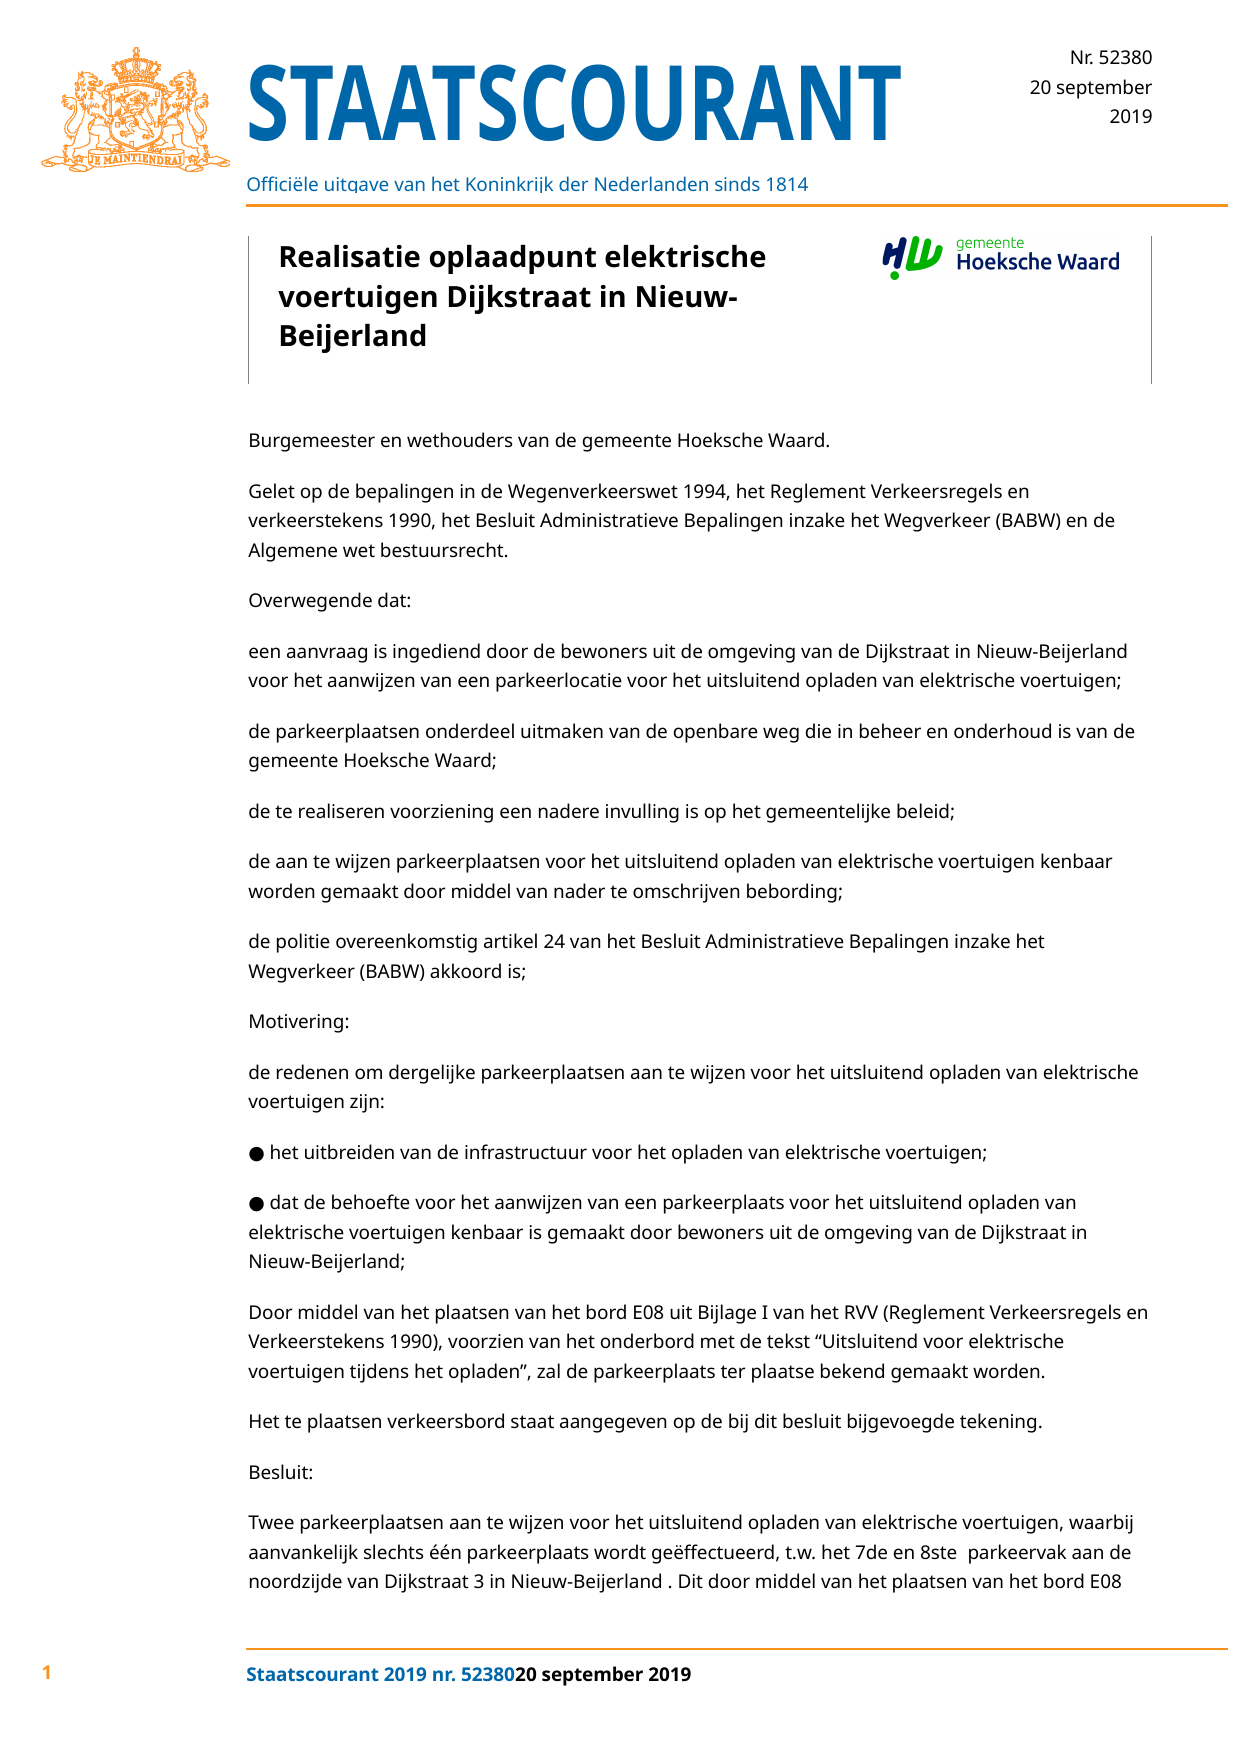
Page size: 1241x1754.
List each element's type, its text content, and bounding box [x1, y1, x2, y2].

text de aan te wijzen parkeerplaatsen voor het uitsluitend opladen van elektrische voertuigen kenbaar worden gemaakt door middel van nader te omschrijven bebording; [248, 848, 1152, 904]
table_header [850, 236, 1151, 384]
text Besluit: [248, 1459, 1152, 1484]
text de redenen om dergelijke parkeerplaatsen aan te wijzen voor het uitsluitend opladen van elektrische voertuigen zijn: [248, 1059, 1152, 1114]
picture [882, 236, 1119, 280]
text de te realiseren voorziening een nadere invulling is op het gemeentelijke beleid; [248, 798, 1152, 824]
text ● het uitbreiden van de infrastructuur voor het opladen van elektrische voertuigen; [248, 1139, 1152, 1164]
text Burgemeester en wethouders van de gemeente Hoeksche Waard. [248, 428, 1152, 453]
text Het te plaatsen verkeersbord staat aangegeven op de bij dit besluit bijgevoegde tekening. [248, 1408, 1152, 1434]
text de parkeerplaatsen onderdeel uitmaken van de openbare weg die in beheer en onderhoud is van de gemeente Hoeksche Waard; [248, 718, 1152, 773]
text Overwegende dat: [248, 588, 1152, 613]
text ● dat de behoefte voor het aanwijzen van een parkeerplaats voor het uitsluitend opladen van elektrische voertuigen kenbaar is gemaakt door bewoners uit de omgeving van de Dijkstraat in Nieuw-Beijerland; [248, 1189, 1152, 1274]
text Door middel van het plaatsen van het bord E08 uit Bijlage I van het RVV (Reglement Verkeersregels en Verkeerstekens 1990), voorzien van het onderbord met de tekst “Uitsluitend voor elektrische voertuigen tijdens het opladen”, zal de parkeerplaats ter plaatse bekend gemaakt worden. [248, 1299, 1152, 1384]
text Twee parkeerplaatsen aan te wijzen voor het uitsluitend opladen van elektrische voertuigen, waarbij aanvankelijk slechts één parkeerplaats wordt geëffectueerd, t.w. het 7de en 8ste parkeervak aan de noordzijde van Dijkstraat 3 in Nieuw-Beijerland . Dit door middel van het plaatsen van het bord E08 [248, 1509, 1152, 1594]
table_header Realisatie oplaadpunt elektrische voertuigen Dijkstraat in Nieuw-Beijerland [249, 236, 850, 384]
text een aanvraag is ingediend door de bewoners uit de omgeving van de Dijkstraat in Nieuw-Beijerland voor het aanwijzen van een parkeerlocatie voor het uitsluitend opladen van elektrische voertuigen; [248, 638, 1152, 693]
text Gelet op de bepalingen in de Wegenverkeerswet 1994, het Reglement Verkeersregels en verkeerstekens 1990, het Besluit Administratieve Bepalingen inzake het Wegverkeer (BABW) en de Algemene wet bestuursrecht. [248, 478, 1152, 563]
text Motivering: [248, 1008, 1152, 1034]
text de politie overeenkomstig artikel 24 van het Besluit Administratieve Bepalingen inzake het Wegverkeer (BABW) akkoord is; [248, 928, 1152, 984]
picture [41, 47, 231, 172]
